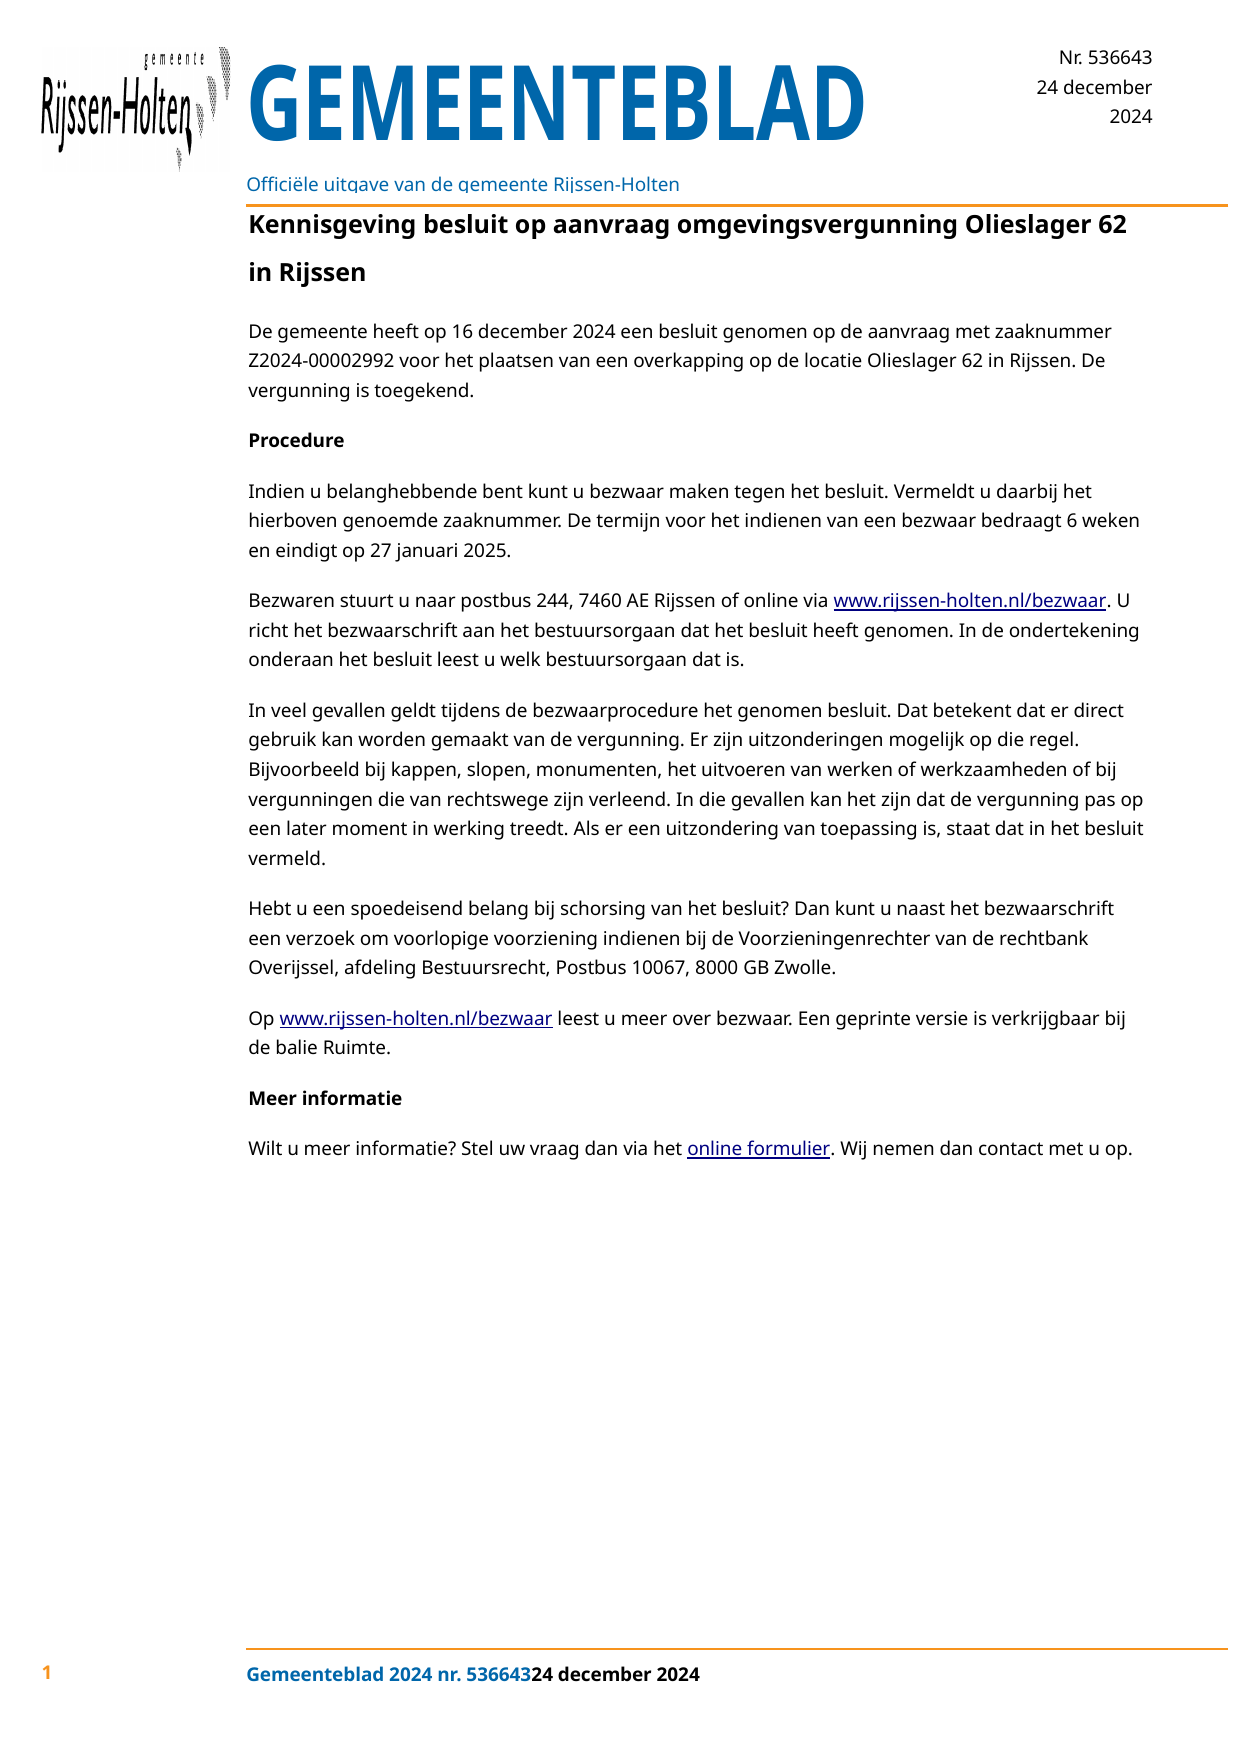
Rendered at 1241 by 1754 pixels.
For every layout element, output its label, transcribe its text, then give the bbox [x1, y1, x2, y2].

text De gemeente heeft op 16 december 2024 een besluit genomen op de aanvraag met zaaknummer Z2024-00002992 voor het plaatsen van een overkapping op de locatie Olieslager 62 in Rijssen. De vergunning is toegekend. [248, 318, 1152, 403]
text Op www.rijssen-holten.nl/bezwaar leest u meer over bezwaar. Een geprinte versie is verkrijgbaar bij de balie Ruimte. [248, 1005, 1152, 1060]
text Hebt u een spoedeisend belang bij schorsing van het besluit? Dan kunt u naast het bezwaarschrift een verzoek om voorlopige voorziening indienen bij de Voorzieningenrechter van de rechtbank Overijssel, afdeling Bestuursrecht, Postbus 10067, 8000 GB Zwolle. [248, 895, 1152, 980]
text Bezwaren stuurt u naar postbus 244, 7460 AE Rijssen of online via www.rijssen-holten.nl/bezwaar. U richt het bezwaarschrift aan het bestuursorgaan dat het besluit heeft genomen. In de ondertekening onderaan het besluit leest u welk bestuursorgaan dat is. [248, 587, 1152, 672]
text Meer informatie [248, 1085, 1152, 1111]
picture [41, 47, 231, 172]
text Wilt u meer informatie? Stel uw vraag dan via het online formulier. Wij nemen dan contact met u op. [248, 1135, 1152, 1161]
text Kennisgeving besluit op aanvraag omgevingsvergunning Olieslager 62 in Rijssen [248, 207, 1152, 288]
text In veel gevallen geldt tijdens de bezwaarprocedure het genomen besluit. Dat betekent dat er direct gebruik kan worden gemaakt van de vergunning. Er zijn uitzonderingen mogelijk op die regel. Bijvoorbeeld bij kappen, slopen, monumenten, het uitvoeren van werken of werkzaamheden of bij vergunningen die van rechtswege zijn verleend. In die gevallen kan het zijn dat de vergunning pas op een later moment in werking treedt. Als er een uitzondering van toepassing is, staat dat in het besluit vermeld. [248, 697, 1152, 871]
text Indien u belanghebbende bent kunt u bezwaar maken tegen het besluit. Vermeldt u daarbij het hierboven genoemde zaaknummer. De termijn voor het indienen van een bezwaar bedraagt 6 weken en eindigt op 27 januari 2025. [248, 478, 1152, 563]
text Procedure [248, 427, 1152, 453]
